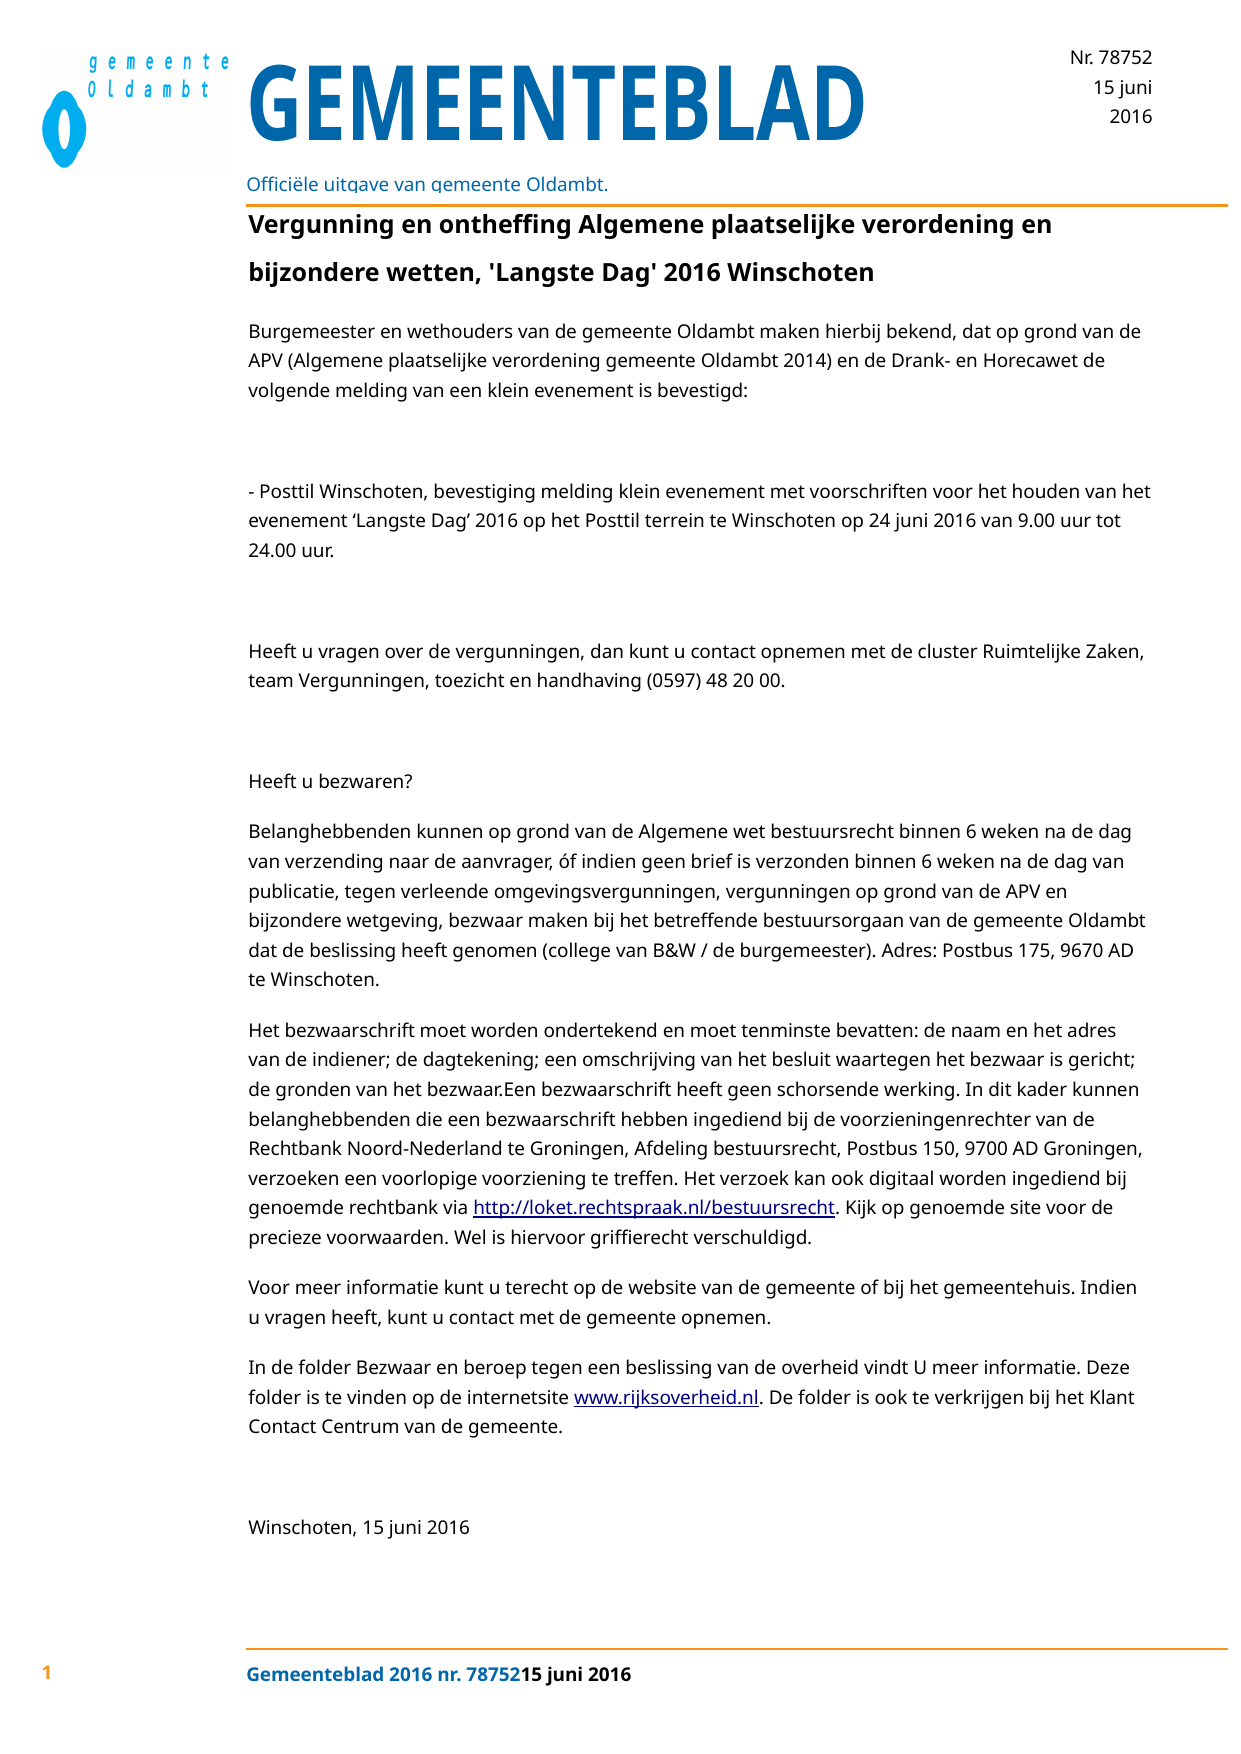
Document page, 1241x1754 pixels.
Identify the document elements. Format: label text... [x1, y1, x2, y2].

picture [41, 47, 231, 172]
text Heeft u bezwaren? [248, 768, 1152, 794]
text - Posttil Winschoten, bevestiging melding klein evenement met voorschriften voor het houden van het evenement ‘Langste Dag’ 2016 op het Posttil terrein te Winschoten op 24 juni 2016 van 9.00 uur tot 24.00 uur. [248, 478, 1152, 563]
text Voor meer informatie kunt u terecht op de website van de gemeente of bij het gemeentehuis. Indien u vragen heeft, kunt u contact met de gemeente opnemen. [248, 1274, 1152, 1330]
text Burgemeester en wethouders van de gemeente Oldambt maken hierbij bekend, dat op grond van de APV (Algemene plaatselijke verordening gemeente Oldambt 2014) en de Drank- en Horecawet de volgende melding van een klein evenement is bevestigd: [248, 318, 1152, 403]
text Heeft u vragen over de vergunningen, dan kunt u contact opnemen met de cluster Ruimtelijke Zaken, team Vergunningen, toezicht en handhaving (0597) 48 20 00. [248, 638, 1152, 693]
text Winschoten, 15 juni 2016 [248, 1514, 1152, 1540]
text Vergunning en ontheffing Algemene plaatselijke verordening en bijzondere wetten, 'Langste Dag' 2016 Winschoten [248, 207, 1152, 288]
text Het bezwaarschrift moet worden ondertekend en moet tenminste bevatten: de naam en het adres van de indiener; de dagtekening; een omschrijving van het besluit waartegen het bezwaar is gericht; de gronden van het bezwaar.Een bezwaarschrift heeft geen schorsende werking. In dit kader kunnen belanghebbenden die een bezwaarschrift hebben ingediend bij de voorzieningenrechter van de Rechtbank Noord-Nederland te Groningen, Afdeling bestuursrecht, Postbus 150, 9700 AD Groningen, verzoeken een voorlopige voorziening te treffen. Het verzoek kan ook digitaal worden ingediend bij genoemde rechtbank via http://loket.rechtspraak.nl/bestuursrecht. Kijk op genoemde site voor de precieze voorwaarden. Wel is hiervoor griffierecht verschuldigd. [248, 1017, 1152, 1250]
text In de folder Bezwaar en beroep tegen een beslissing van de overheid vindt U meer informatie. Deze folder is te vinden op de internetsite www.rijksoverheid.nl. De folder is ook te verkrijgen bij het Klant Contact Centrum van de gemeente. [248, 1354, 1152, 1439]
text Belanghebbenden kunnen op grond van de Algemene wet bestuursrecht binnen 6 weken na de dag van verzending naar de aanvrager, óf indien geen brief is verzonden binnen 6 weken na de dag van publicatie, tegen verleende omgevingsvergunningen, vergunningen op grond van de APV en bijzondere wetgeving, bezwaar maken bij het betreffende bestuursorgaan van de gemeente Oldambt dat de beslissing heeft genomen (college van B&W / de burgemeester). Adres: Postbus 175, 9670 AD te Winschoten. [248, 819, 1152, 992]
